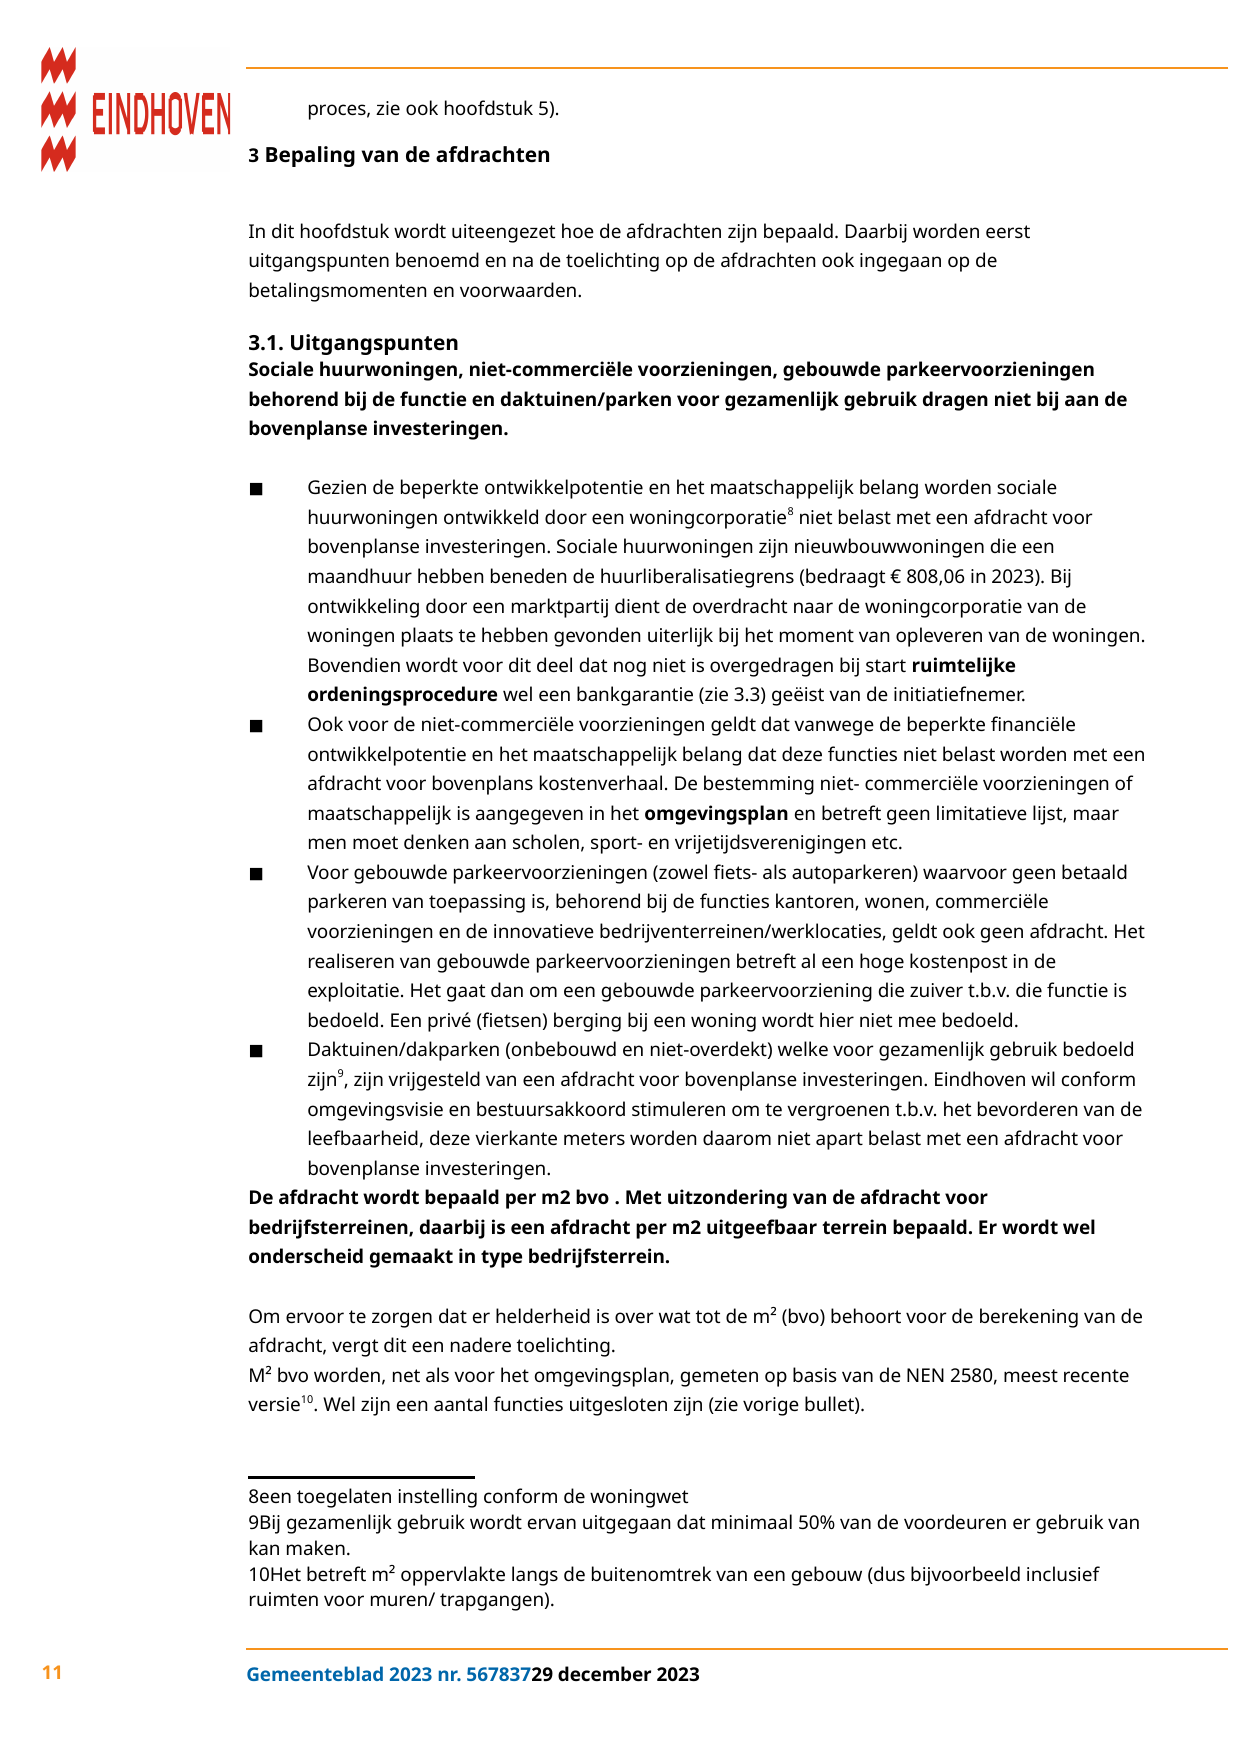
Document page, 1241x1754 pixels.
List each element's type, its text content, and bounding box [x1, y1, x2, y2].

list Bij gezamenlijk gebruik wordt ervan uitgegaan dat minimaal 50% van de voordeuren er gebruik van kan maken. [248, 1509, 1152, 1561]
text 3.1. Uitgangspunten [248, 328, 1152, 356]
list Gezien de beperkte ontwikkelpotentie en het maatschappelijk belang worden sociale huurwoningen ontwikkeld door een woningcorporatie niet belast met een afdracht voor bovenplanse investeringen. Sociale huurwoningen zijn nieuwbouwwoningen die een maandhuur hebben beneden de huurliberalisatiegrens (bedraagt € 808,06 in 2023). Bij ontwikkeling door een marktpartij dient de overdracht naar de woningcorporatie van de woningen plaats te hebben gevonden uiterlijk bij het moment van opleveren van de woningen. Bovendien wordt voor dit deel dat nog niet is overgedragen bij start ruimtelijke ordeningsprocedure wel een bankgarantie (zie 3.3) geëist van de initiatiefnemer. [248, 474, 1152, 707]
list Ook voor de niet-commerciële voorzieningen geldt dat vanwege de beperkte financiële ontwikkelpotentie en het maatschappelijk belang dat deze functies niet belast worden met een afdracht voor bovenplans kostenverhaal. De bestemming niet- commerciële voorzieningen of maatschappelijk is aangegeven in het omgevingsplan en betreft geen limitatieve lijst, maar men moet denken aan scholen, sport- en vrijetijdsverenigingen etc. [248, 711, 1152, 855]
picture [41, 47, 231, 172]
text Sociale huurwoningen, niet-commerciële voorzieningen, gebouwde parkeervoorzieningen behorend bij de functie en daktuinen/parken voor gezamenlijk gebruik dragen niet bij aan de bovenplanse investeringen. [248, 356, 1152, 441]
list Daktuinen/dakparken (onbebouwd en niet-overdekt) welke voor gezamenlijk gebruik bedoeld zijn, zijn vrijgesteld van een afdracht voor bovenplanse investeringen. Eindhoven wil conform omgevingsvisie en bestuursakkoord stimuleren om te vergroenen t.b.v. het bevorderen van de leefbaarheid, deze vierkante meters worden daarom niet apart belast met een afdracht voor bovenplanse investeringen. [248, 1037, 1152, 1181]
text In dit hoofdstuk wordt uiteengezet hoe de afdrachten zijn bepaald. Daarbij worden eerst uitgangspunten benoemd en na de toelichting op de afdrachten ook ingegaan op de betalingsmomenten en voorwaarden. [248, 218, 1152, 303]
text M² bvo worden, net als voor het omgevingsplan, gemeten op basis van de NEN 2580, meest recente versie. Wel zijn een aantal functies uitgesloten zijn (zie vorige bullet). [248, 1362, 1152, 1417]
text Het betreft m² oppervlakte langs de buitenomtrek van een gebouw (dus bijvoorbeeld inclusief ruimten voor muren/ trapgangen). [248, 1561, 1152, 1612]
list een toegelaten instelling conform de woningwet [248, 1483, 1152, 1509]
list proces, zie ook hoofdstuk 5). [248, 95, 1152, 121]
text Om ervoor te zorgen dat er helderheid is over wat tot de m² (bvo) behoort voor de berekening van de afdracht, vergt dit een nadere toelichting. [248, 1303, 1152, 1358]
text De afdracht wordt bepaald per m2 bvo . Met uitzondering van de afdracht voor bedrijfsterreinen, daarbij is een afdracht per m2 uitgeefbaar terrein bepaald. Er wordt wel onderscheid gemaakt in type bedrijfsterrein. [248, 1184, 1152, 1269]
list Voor gebouwde parkeervoorzieningen (zowel fiets- als autoparkeren) waarvoor geen betaald parkeren van toepassing is, behorend bij de functies kantoren, wonen, commerciële voorzieningen en de innovatieve bedrijventerreinen/werklocaties, geldt ook geen afdracht. Het realiseren van gebouwde parkeervoorzieningen betreft al een hoge kostenpost in de exploitatie. Het gaat dan om een gebouwde parkeervoorziening die zuiver t.b.v. die functie is bedoeld. Een privé (fietsen) berging bij een woning wordt hier niet mee bedoeld. [248, 859, 1152, 1033]
text 3 Bepaling van de afdrachten [248, 140, 1152, 169]
